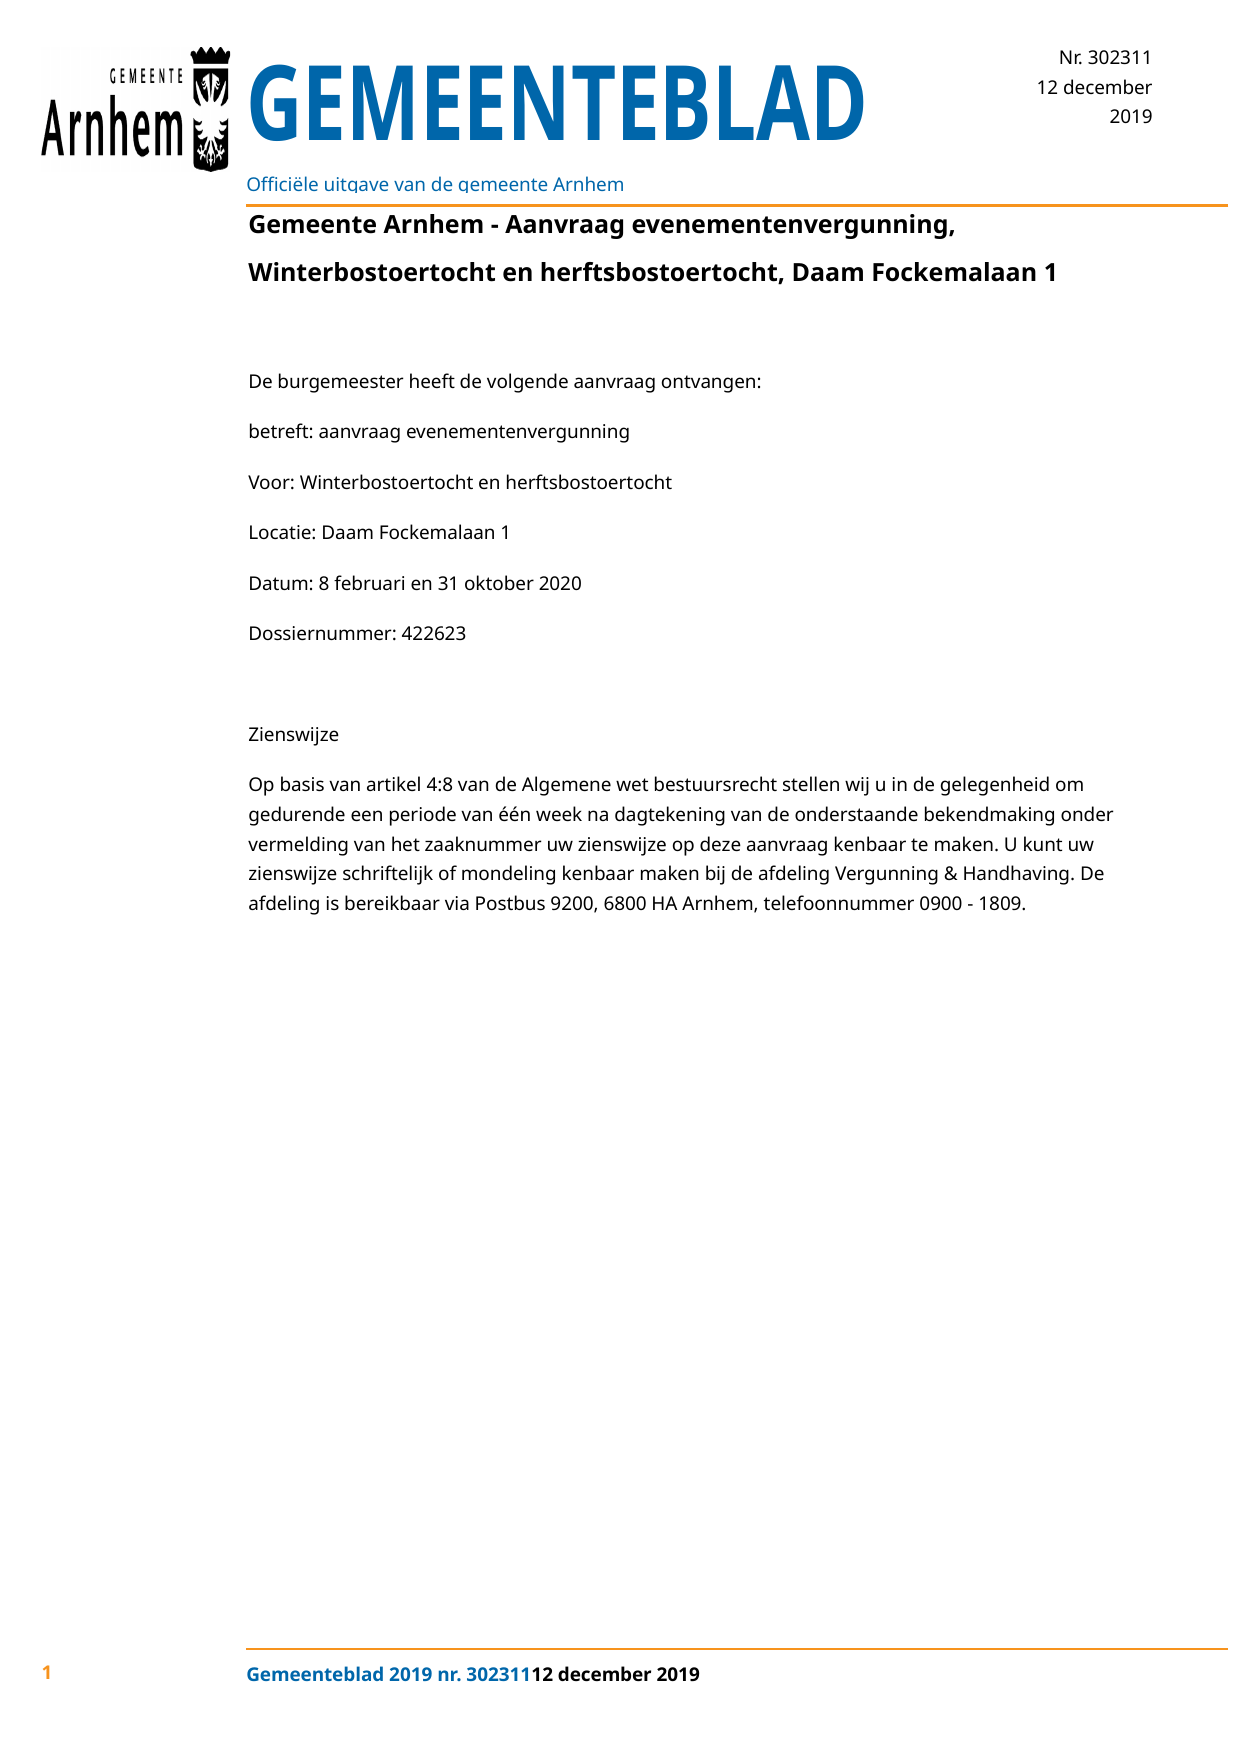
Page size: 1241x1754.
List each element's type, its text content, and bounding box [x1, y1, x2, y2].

text Locatie: Daam Fockemalaan 1 [248, 519, 1152, 545]
text Voor: Winterbostoertocht en herftsbostoertocht [248, 469, 1152, 495]
text Zienswijze [248, 721, 1152, 747]
text Dossiernummer: 422623 [248, 620, 1152, 646]
text De burgemeester heeft de volgende aanvraag ontvangen: [248, 368, 1152, 394]
picture [41, 47, 231, 172]
text Op basis van artikel 4:8 van de Algemene wet bestuursrecht stellen wij u in de gelegenheid om gedurende een periode van één week na dagtekening van de onderstaande bekendmaking onder vermelding van het zaaknummer uw zienswijze op deze aanvraag kenbaar te maken. U kunt uw zienswijze schriftelijk of mondeling kenbaar maken bij de afdeling Vergunning & Handhaving. De afdeling is bereikbaar via Postbus 9200, 6800 HA Arnhem, telefoonnummer 0900 - 1809. [248, 772, 1152, 916]
text betreft: aanvraag evenementenvergunning [248, 419, 1152, 444]
text Datum: 8 februari en 31 oktober 2020 [248, 570, 1152, 596]
text Gemeente Arnhem - Aanvraag evenementenvergunning, Winterbostoertocht en herftsbostoertocht, Daam Fockemalaan 1 [248, 207, 1152, 288]
